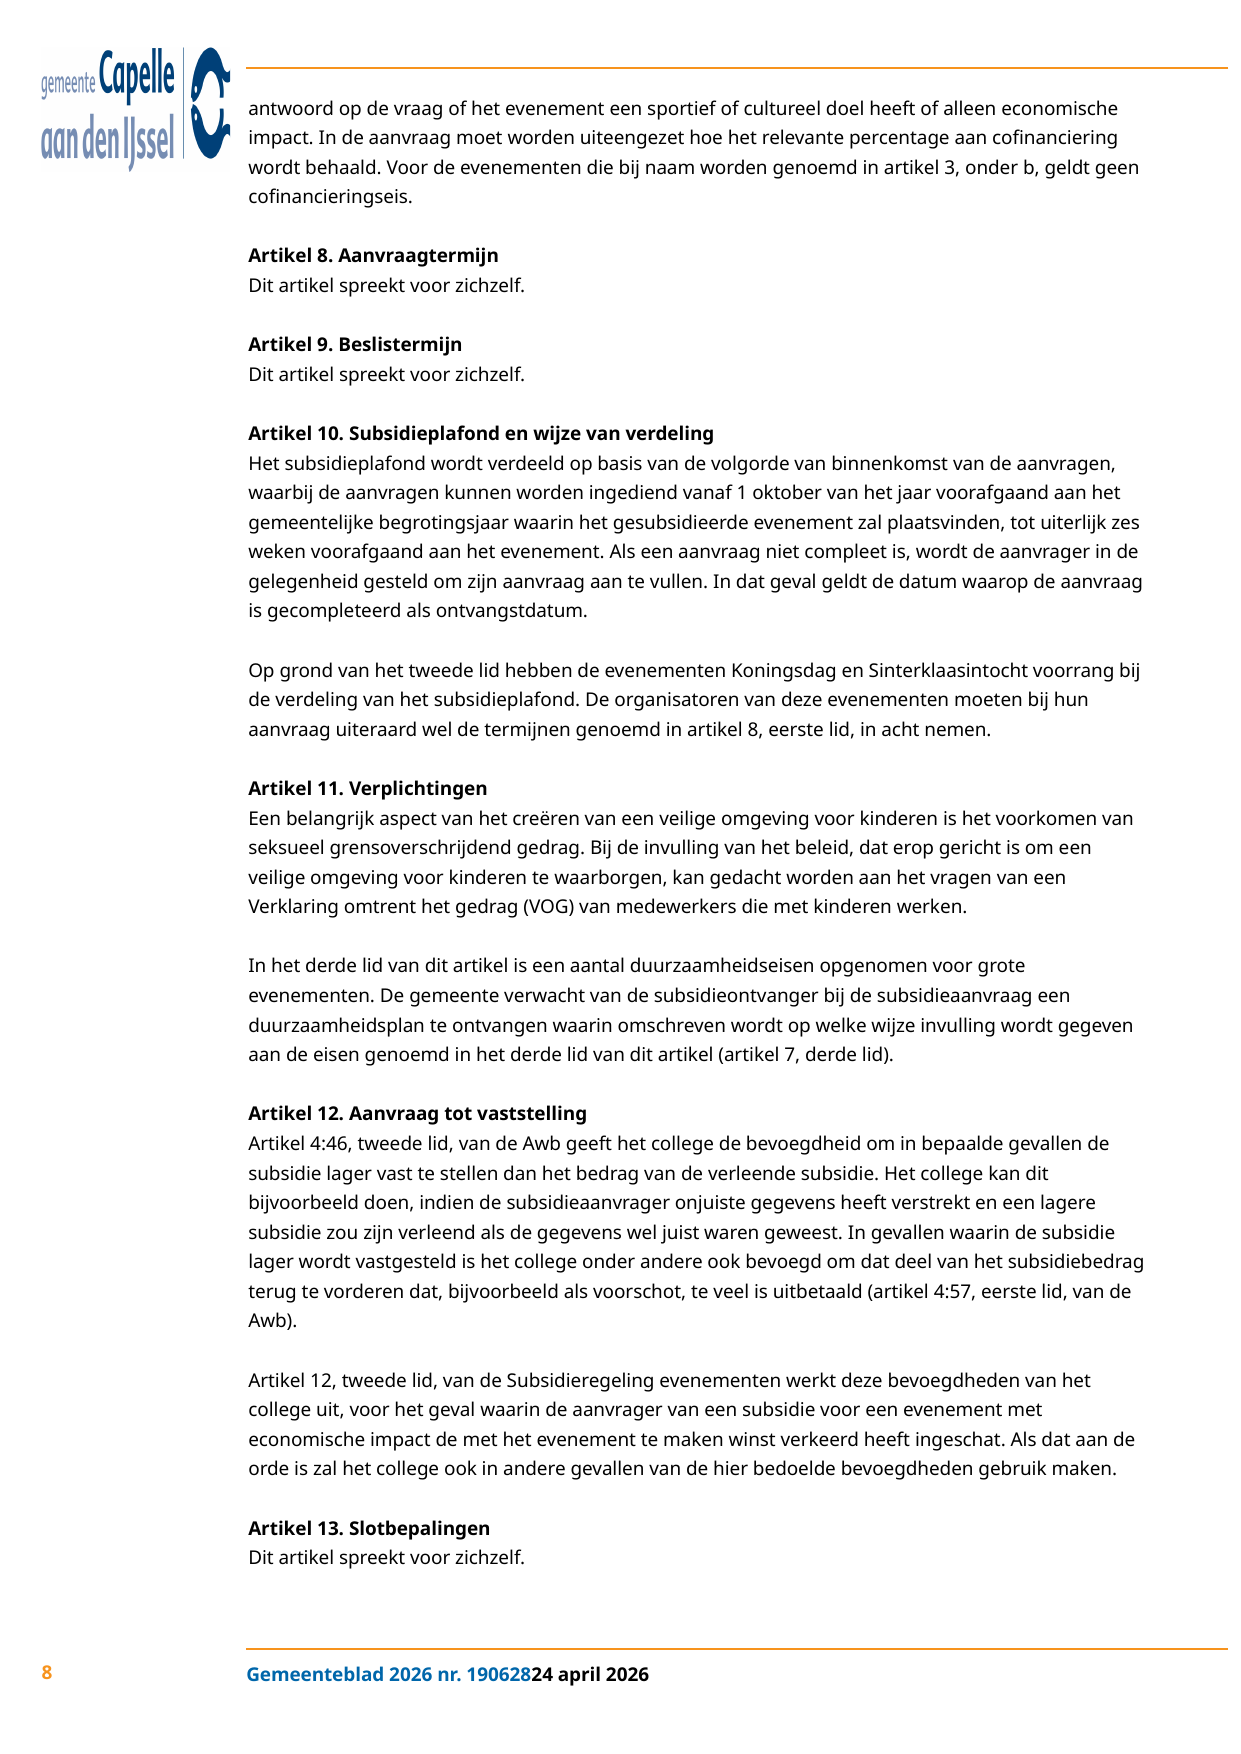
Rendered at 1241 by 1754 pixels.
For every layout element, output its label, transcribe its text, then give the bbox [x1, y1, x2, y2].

text Artikel 11. Verplichtingen [248, 775, 1152, 801]
text Artikel 10. Subsidieplafond en wijze van verdeling [248, 420, 1152, 446]
text Artikel 4:46, tweede lid, van de Awb geeft het college de bevoegdheid om in bepaalde gevallen de subsidie lager vast te stellen dan het bedrag van de verleende subsidie. Het college kan dit bijvoorbeeld doen, indien de subsidieaanvrager onjuiste gegevens heeft verstrekt en een lagere subsidie zou zijn verleend als de gegevens wel juist waren geweest. In gevallen waarin de subsidie lager wordt vastgesteld is het college onder andere ook bevoegd om dat deel van het subsidiebedrag terug te vorderen dat, bijvoorbeeld als voorschot, te veel is uitbetaald (artikel 4:57, eerste lid, van de Awb). [248, 1130, 1152, 1333]
text antwoord op de vraag of het evenement een sportief of cultureel doel heeft of alleen economische impact. In de aanvraag moet worden uiteengezet hoe het relevante percentage aan cofinanciering wordt behaald. Voor de evenementen die bij naam worden genoemd in artikel 3, onder b, geldt geen cofinancieringseis. [248, 95, 1152, 209]
text Een belangrijk aspect van het creëren van een veilige omgeving voor kinderen is het voorkomen van seksueel grensoverschrijdend gedrag. Bij de invulling van het beleid, dat erop gericht is om een veilige omgeving voor kinderen te waarborgen, kan gedacht worden aan het vragen van een Verklaring omtrent het gedrag (VOG) van medewerkers die met kinderen werken. [248, 805, 1152, 919]
text Het subsidieplafond wordt verdeeld op basis van de volgorde van binnenkomst van de aanvragen, waarbij de aanvragen kunnen worden ingediend vanaf 1 oktober van het jaar voorafgaand aan het gemeentelijke begrotingsjaar waarin het gesubsidieerde evenement zal plaatsvinden, tot uiterlijk zes weken voorafgaand aan het evenement. Als een aanvraag niet compleet is, wordt de aanvrager in de gelegenheid gesteld om zijn aanvraag aan te vullen. In dat geval geldt de datum waarop de aanvraag is gecompleteerd als ontvangstdatum. [248, 450, 1152, 623]
text Dit artikel spreekt voor zichzelf. [248, 272, 1152, 298]
text Artikel 13. Slotbepalingen [248, 1515, 1152, 1541]
text Artikel 12. Aanvraag tot vaststelling [248, 1101, 1152, 1126]
text Artikel 9. Beslistermijn [248, 331, 1152, 357]
text In het derde lid van dit artikel is een aantal duurzaamheidseisen opgenomen voor grote evenementen. De gemeente verwacht van de subsidieontvanger bij de subsidieaanvraag een duurzaamheidsplan te ontvangen waarin omschreven wordt op welke wijze invulling wordt gegeven aan de eisen genoemd in het derde lid van dit artikel (artikel 7, derde lid). [248, 953, 1152, 1067]
text Dit artikel spreekt voor zichzelf. [248, 1544, 1152, 1570]
text Dit artikel spreekt voor zichzelf. [248, 361, 1152, 387]
picture [41, 47, 231, 172]
text Artikel 12, tweede lid, van de Subsidieregeling evenementen werkt deze bevoegdheden van het college uit, voor het geval waarin de aanvrager van een subsidie voor een evenement met economische impact de met het evenement te maken winst verkeerd heeft ingeschat. Als dat aan de orde is zal het college ook in andere gevallen van de hier bedoelde bevoegdheden gebruik maken. [248, 1367, 1152, 1481]
text Op grond van het tweede lid hebben de evenementen Koningsdag en Sinterklaasintocht voorrang bij de verdeling van het subsidieplafond. De organisatoren van deze evenementen moeten bij hun aanvraag uiteraard wel de termijnen genoemd in artikel 8, eerste lid, in acht nemen. [248, 657, 1152, 742]
text Artikel 8. Aanvraagtermijn [248, 243, 1152, 268]
